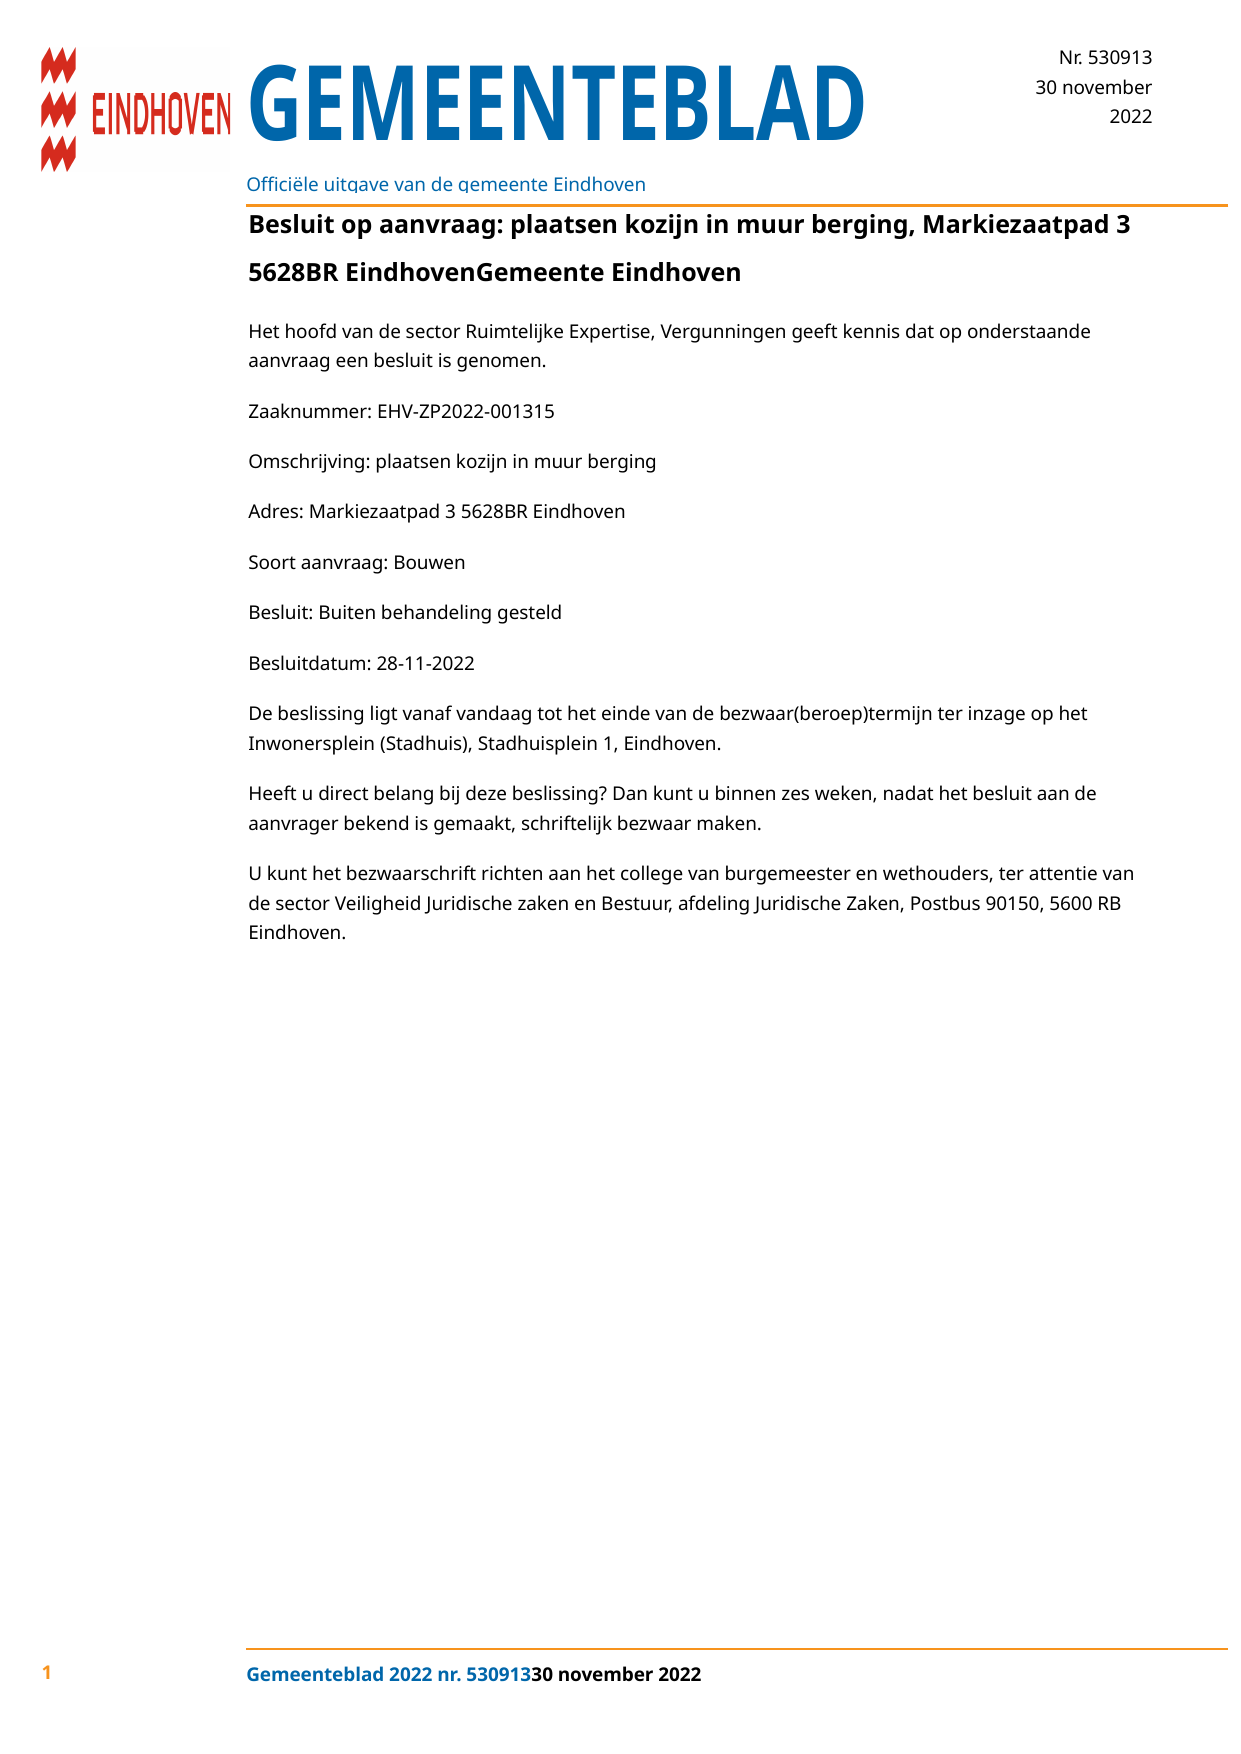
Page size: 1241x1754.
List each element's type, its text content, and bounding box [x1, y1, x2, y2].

text Adres: Markiezaatpad 3 5628BR Eindhoven [248, 499, 1152, 524]
text Besluit: Buiten behandeling gesteld [248, 599, 1152, 625]
picture [41, 47, 231, 172]
text Omschrijving: plaatsen kozijn in muur berging [248, 448, 1152, 474]
text Het hoofd van de sector Ruimtelijke Expertise, Vergunningen geeft kennis dat op onderstaande aanvraag een besluit is genomen. [248, 318, 1152, 373]
text Zaaknummer: EHV-ZP2022-001315 [248, 398, 1152, 424]
text Besluit op aanvraag: plaatsen kozijn in muur berging, Markiezaatpad 3 5628BR EindhovenGemeente Eindhoven [248, 207, 1152, 288]
text Soort aanvraag: Bouwen [248, 549, 1152, 575]
text De beslissing ligt vanaf vandaag tot het einde van de bezwaar(beroep)termijn ter inzage op het Inwonersplein (Stadhuis), Stadhuisplein 1, Eindhoven. [248, 700, 1152, 756]
text Besluitdatum: 28-11-2022 [248, 650, 1152, 676]
text Heeft u direct belang bij deze beslissing? Dan kunt u binnen zes weken, nadat het besluit aan de aanvrager bekend is gemaakt, schriftelijk bezwaar maken. [248, 780, 1152, 836]
text U kunt het bezwaarschrift richten aan het college van burgemeester en wethouders, ter attentie van de sector Veiligheid Juridische zaken en Bestuur, afdeling Juridische Zaken, Postbus 90150, 5600 RB Eindhoven. [248, 860, 1152, 945]
